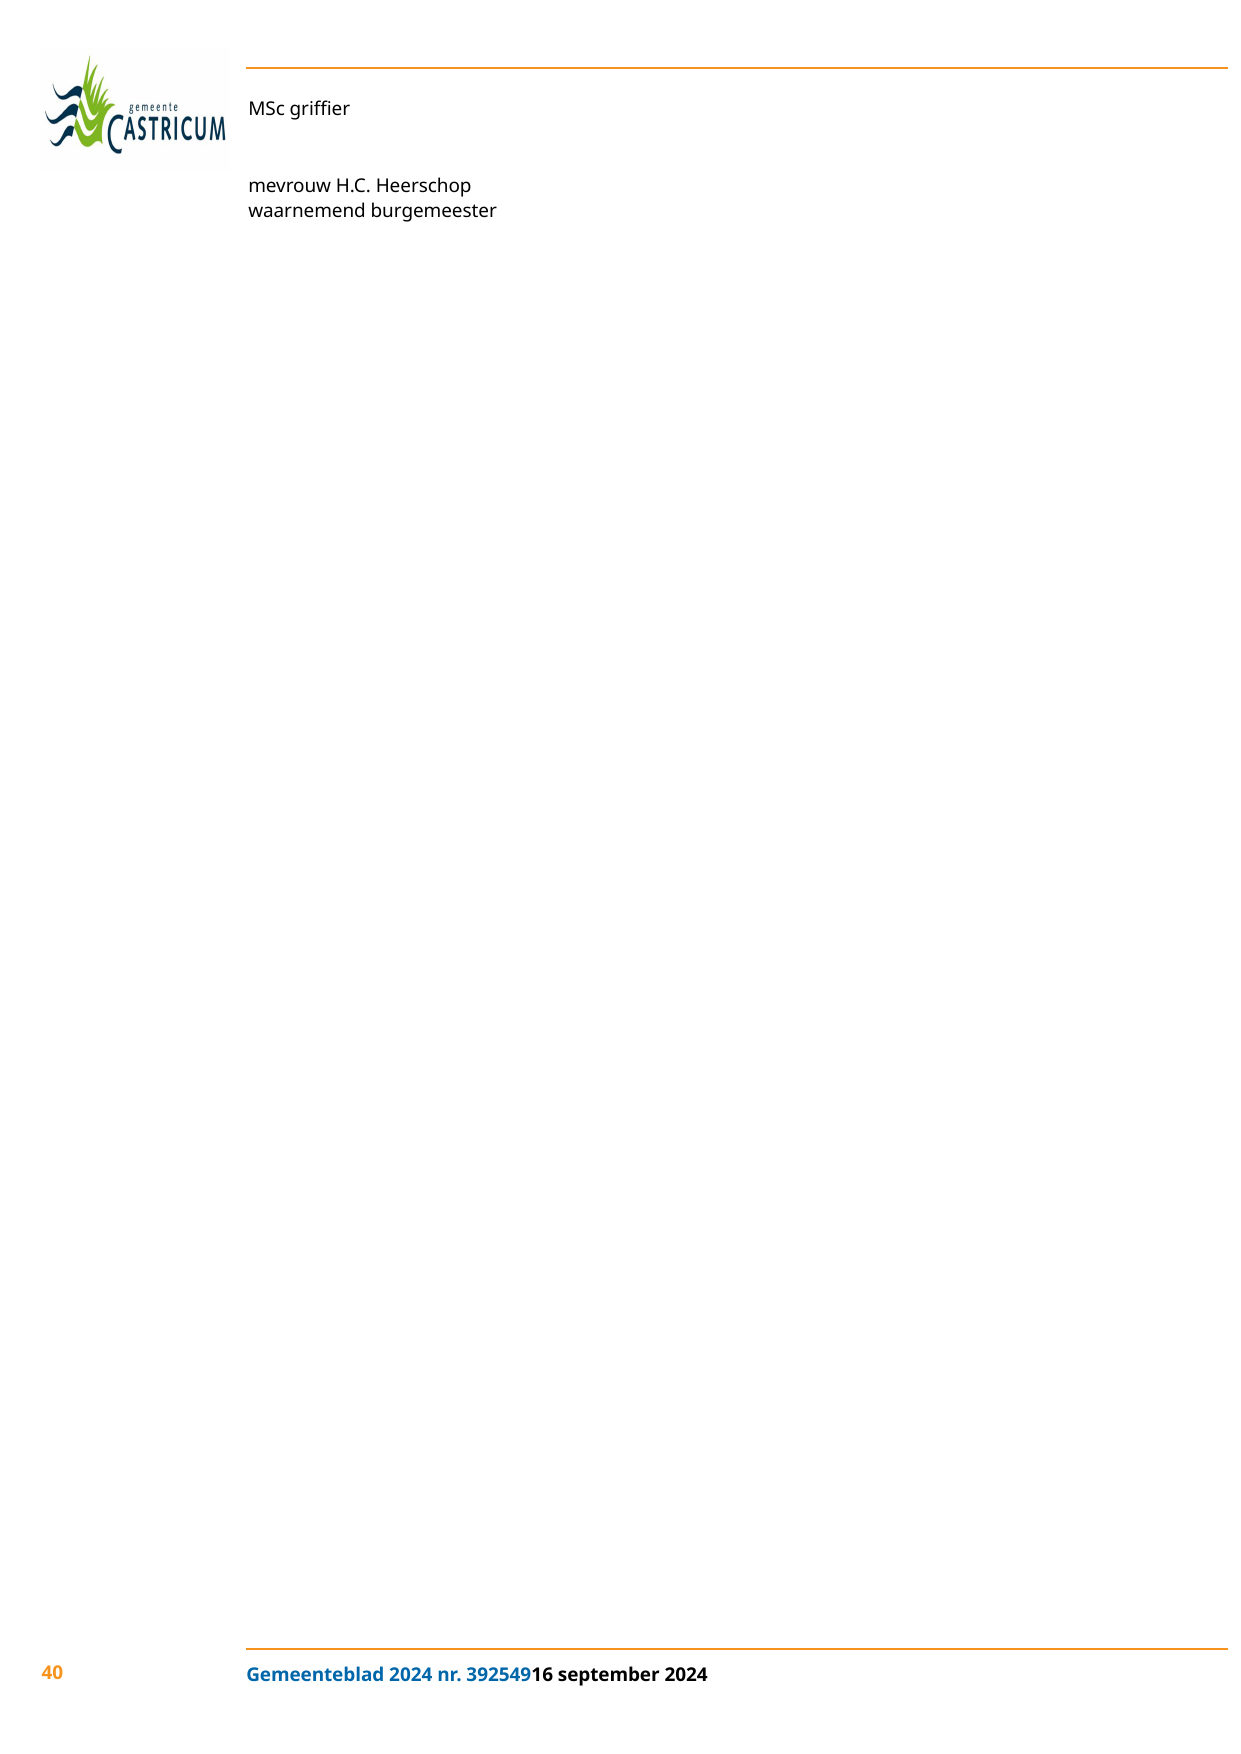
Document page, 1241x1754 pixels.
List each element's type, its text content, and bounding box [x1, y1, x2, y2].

text waarnemend burgemeester [248, 198, 1152, 223]
picture [41, 47, 231, 172]
text mevrouw H.C. Heerschop [248, 172, 1152, 198]
text MSc griffier [248, 95, 1152, 121]
